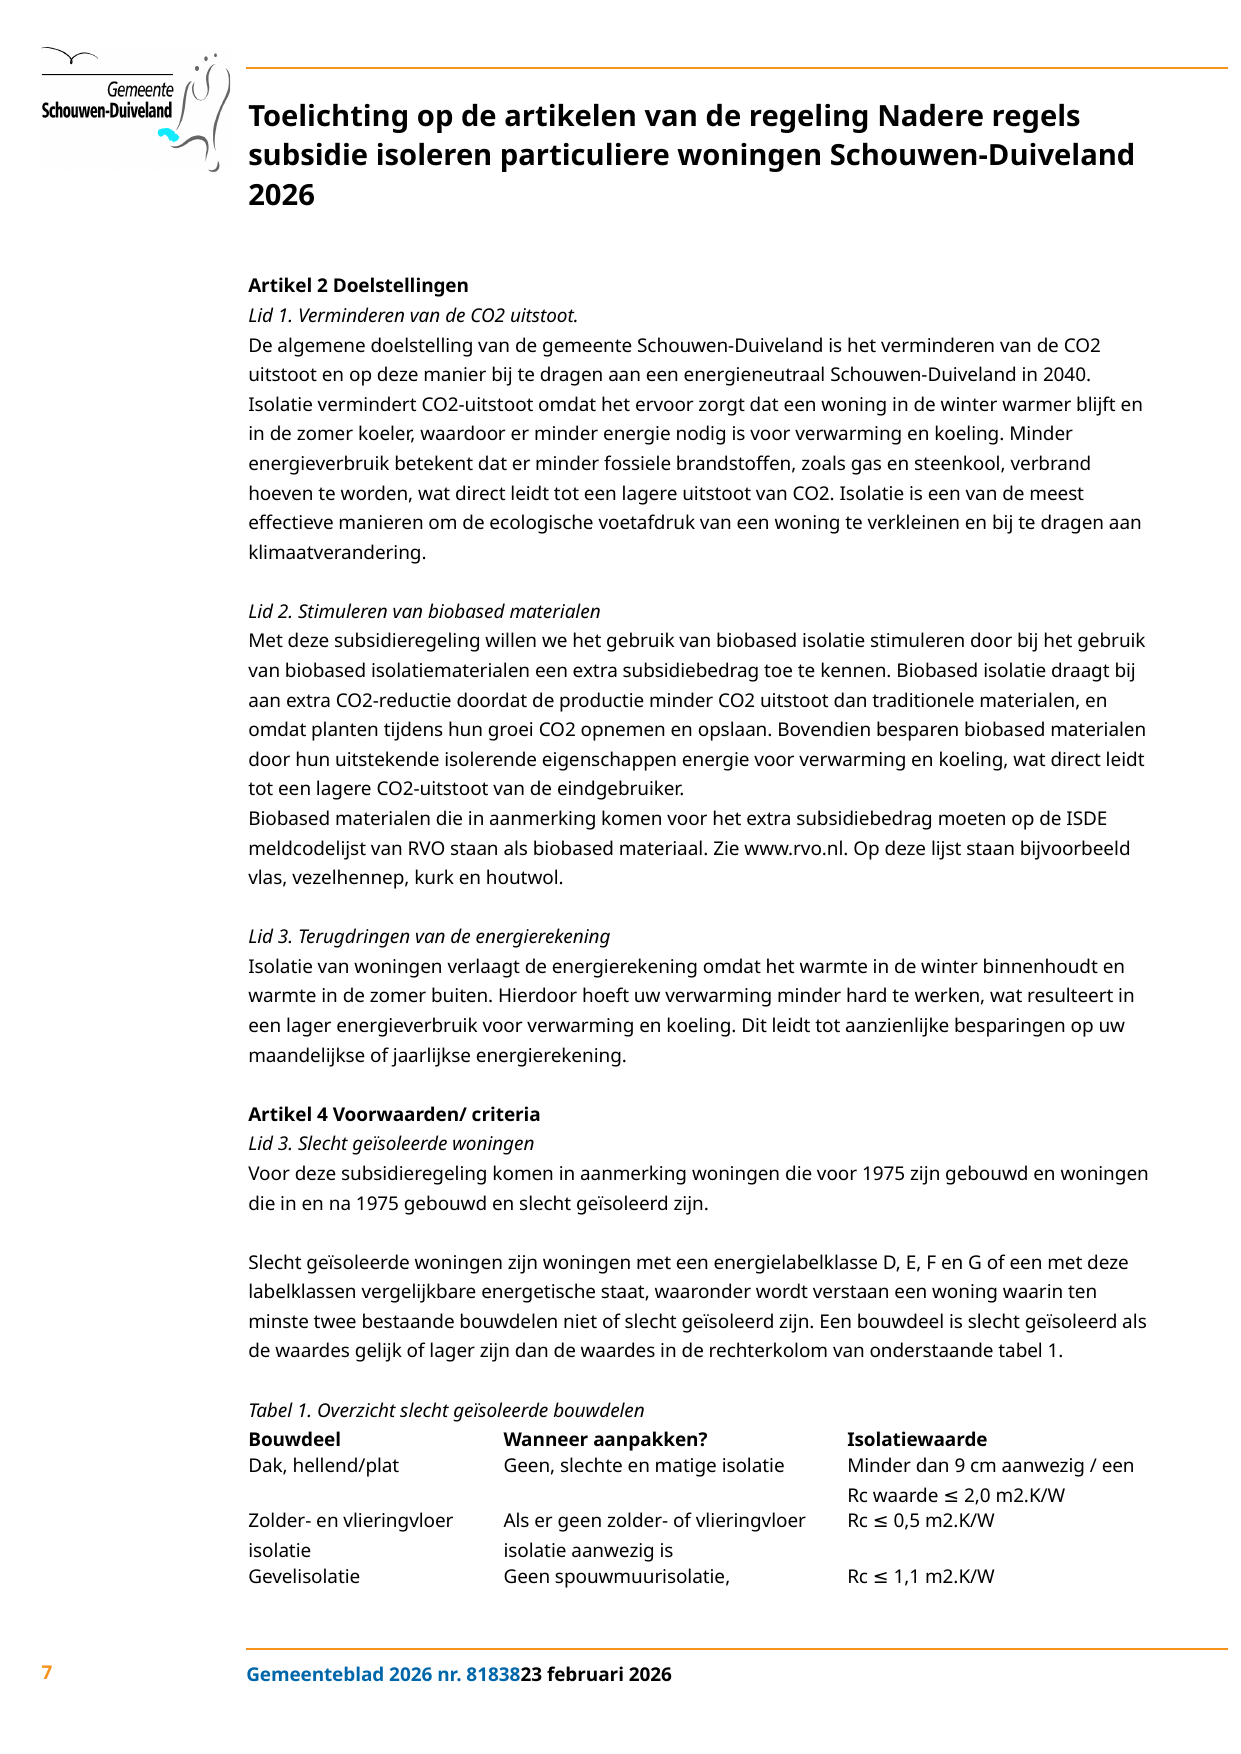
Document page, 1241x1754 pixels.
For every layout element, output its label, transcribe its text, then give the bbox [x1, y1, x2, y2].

text Slecht geïsoleerde woningen zijn woningen met een energielabelklasse D, E, F en G of een met deze labelklassen vergelijkbare energetische staat, waaronder wordt verstaan een woning waarin ten minste twee bestaande bouwdelen niet of slecht geïsoleerd zijn. Een bouwdeel is slecht geïsoleerd als de waardes gelijk of lager zijn dan de waardes in de rechterkolom van onderstaande tabel 1. [248, 1249, 1152, 1363]
text De algemene doelstelling van de gemeente Schouwen-Duiveland is het verminderen van de CO2 uitstoot en op deze manier bij te dragen aan een energieneutraal Schouwen-Duiveland in 2040. Isolatie vermindert CO2-uitstoot omdat het ervoor zorgt dat een woning in de winter warmer blijft en in de zomer koeler, waardoor er minder energie nodig is voor verwarming en koeling. Minder energieverbruik betekent dat er minder fossiele brandstoffen, zoals gas en steenkool, verbrand hoeven te worden, wat direct leidt tot een lagere uitstoot van CO2. Isolatie is een van de meest effectieve manieren om de ecologische voetafdruk van een woning te verkleinen en bij te dragen aan klimaatverandering. [248, 332, 1152, 564]
table_cell Minder dan 9 cm aanwezig / een Rc waarde ≤ 2,0 m2.K/W [847, 1452, 1152, 1507]
text Artikel 4 Voorwaarden/ criteria [248, 1101, 1152, 1127]
text Lid 1. Verminderen van de CO2 uitstoot. [248, 302, 1152, 328]
text Isolatie van woningen verlaagt de energierekening omdat het warmte in de winter binnenhoudt en warmte in de zomer buiten. Hierdoor hoeft uw verwarming minder hard te werken, wat resulteert in een lager energieverbruik voor verwarming en koeling. Dit leidt tot aanzienlijke besparingen op uw maandelijkse of jaarlijkse energierekening. [248, 953, 1152, 1067]
table_cell Geen, slechte en matige isolatie [503, 1452, 847, 1507]
text Lid 2. Stimuleren van biobased materialen [248, 598, 1152, 624]
table_header Isolatiewaarde [847, 1426, 1152, 1452]
table_cell Gevelisolatie [248, 1563, 503, 1588]
table_cell Rc ≤ 1,1 m2.K/W [847, 1563, 1152, 1588]
text Artikel 2 Doelstellingen [248, 273, 1152, 298]
table_cell Dak, hellend/plat [248, 1452, 503, 1507]
text Met deze subsidieregeling willen we het gebruik van biobased isolatie stimuleren door bij het gebruik van biobased isolatiematerialen een extra subsidiebedrag toe te kennen. Biobased isolatie draagt bij aan extra CO2-reductie doordat de productie minder CO2 uitstoot dan traditionele materialen, en omdat planten tijdens hun groei CO2 opnemen en opslaan. Bovendien besparen biobased materialen door hun uitstekende isolerende eigenschappen energie voor verwarming en koeling, wat direct leidt tot een lagere CO2-uitstoot van de eindgebruiker. [248, 628, 1152, 801]
text Biobased materialen die in aanmerking komen voor het extra subsidiebedrag moeten op de ISDE meldcodelijst van RVO staan als biobased materiaal. Zie www.rvo.nl. Op deze lijst staan bijvoorbeeld vlas, vezelhennep, kurk en houtwol. [248, 805, 1152, 890]
text Lid 3. Terugdringen van de energierekening [248, 923, 1152, 949]
table_header Bouwdeel [248, 1426, 503, 1452]
text Toelichting op de artikelen van de regeling Nadere regels subsidie isoleren particuliere woningen Schouwen-Duiveland 2026 [248, 95, 1152, 214]
picture [41, 47, 231, 172]
table_header Wanneer aanpakken? [503, 1426, 847, 1452]
text Lid 3. Slecht geïsoleerde woningen [248, 1131, 1152, 1156]
table_cell Zolder- en vlieringvloer isolatie [248, 1508, 503, 1563]
table_cell Rc ≤ 0,5 m2.K/W [847, 1508, 1152, 1563]
text Tabel 1. Overzicht slecht geïsoleerde bouwdelen [248, 1397, 1152, 1422]
table_cell Geen spouwmuurisolatie, [503, 1563, 847, 1588]
table_cell Als er geen zolder- of vlieringvloer isolatie aanwezig is [503, 1508, 847, 1563]
text Voor deze subsidieregeling komen in aanmerking woningen die voor 1975 zijn gebouwd en woningen die in en na 1975 gebouwd en slecht geïsoleerd zijn. [248, 1160, 1152, 1215]
